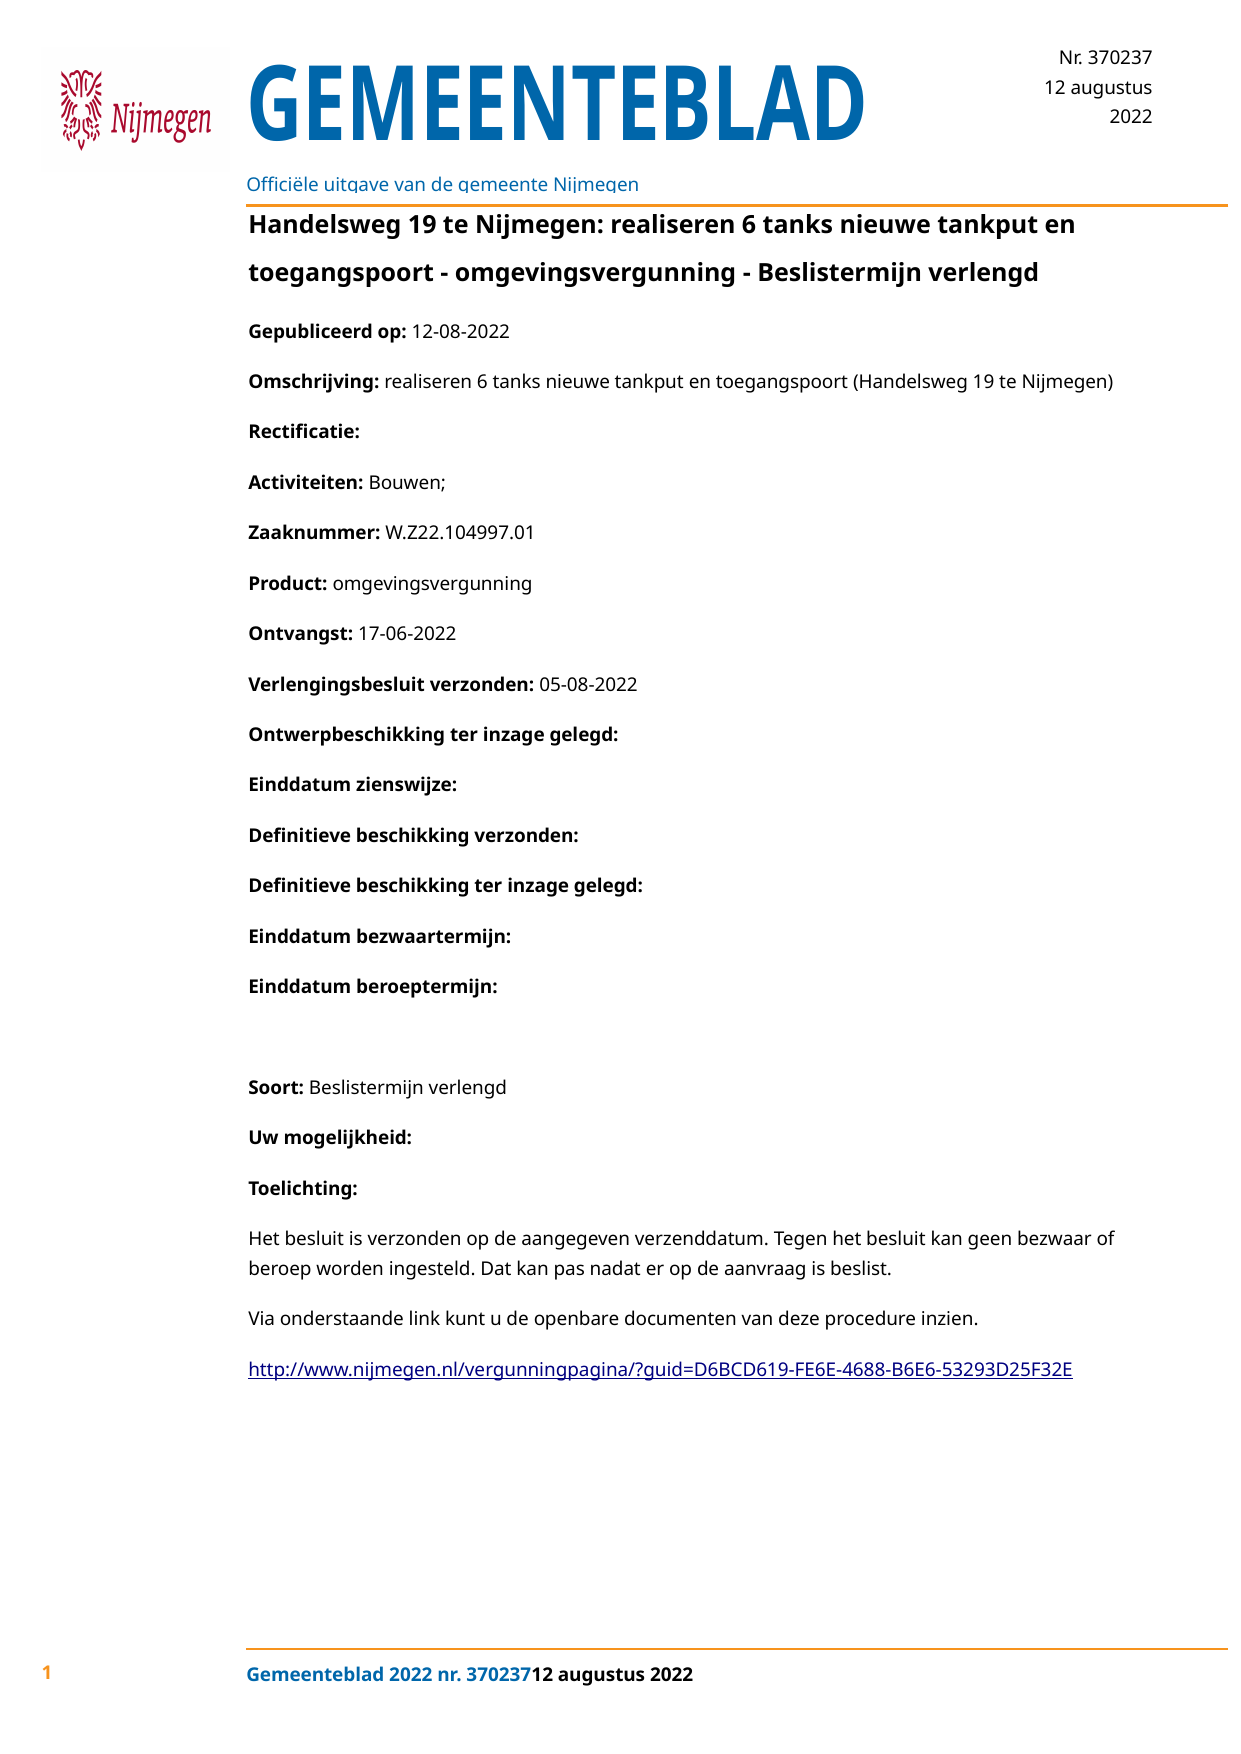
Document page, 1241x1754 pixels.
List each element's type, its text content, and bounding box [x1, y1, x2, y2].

text Via onderstaande link kunt u de openbare documenten van deze procedure inzien. [248, 1305, 1152, 1331]
text Het besluit is verzonden op de aangegeven verzenddatum. Tegen het besluit kan geen bezwaar of beroep worden ingesteld. Dat kan pas nadat er op de aanvraag is beslist. [248, 1225, 1152, 1281]
text Ontvangst: 17-06-2022 [248, 620, 1152, 646]
text Zaaknummer: W.Z22.104997.01 [248, 519, 1152, 545]
text Verlengingsbesluit verzonden: 05-08-2022 [248, 671, 1152, 697]
text Ontwerpbeschikking ter inzage gelegd: [248, 721, 1152, 747]
text Handelsweg 19 te Nijmegen: realiseren 6 tanks nieuwe tankput en toegangspoort - omgevingsvergunning - Beslistermijn verlengd [248, 207, 1152, 288]
text Product: omgevingsvergunning [248, 570, 1152, 596]
text Einddatum bezwaartermijn: [248, 923, 1152, 949]
text Gepubliceerd op: 12-08-2022 [248, 318, 1152, 344]
text Rectificatie: [248, 419, 1152, 444]
text Einddatum zienswijze: [248, 772, 1152, 797]
text Definitieve beschikking verzonden: [248, 822, 1152, 848]
picture [41, 47, 231, 172]
text Uw mogelijkheid: [248, 1124, 1152, 1150]
text Omschrijving: realiseren 6 tanks nieuwe tankput en toegangspoort (Handelsweg 19 te Nijmegen) [248, 368, 1152, 394]
text Toelichting: [248, 1175, 1152, 1201]
text Soort: Beslistermijn verlengd [248, 1074, 1152, 1100]
text Einddatum beroeptermijn: [248, 973, 1152, 999]
text http://www.nijmegen.nl/vergunningpagina/?guid=D6BCD619-FE6E-4688-B6E6-53293D25F32E [248, 1356, 1152, 1382]
text Definitieve beschikking ter inzage gelegd: [248, 872, 1152, 898]
text Activiteiten: Bouwen; [248, 469, 1152, 495]
